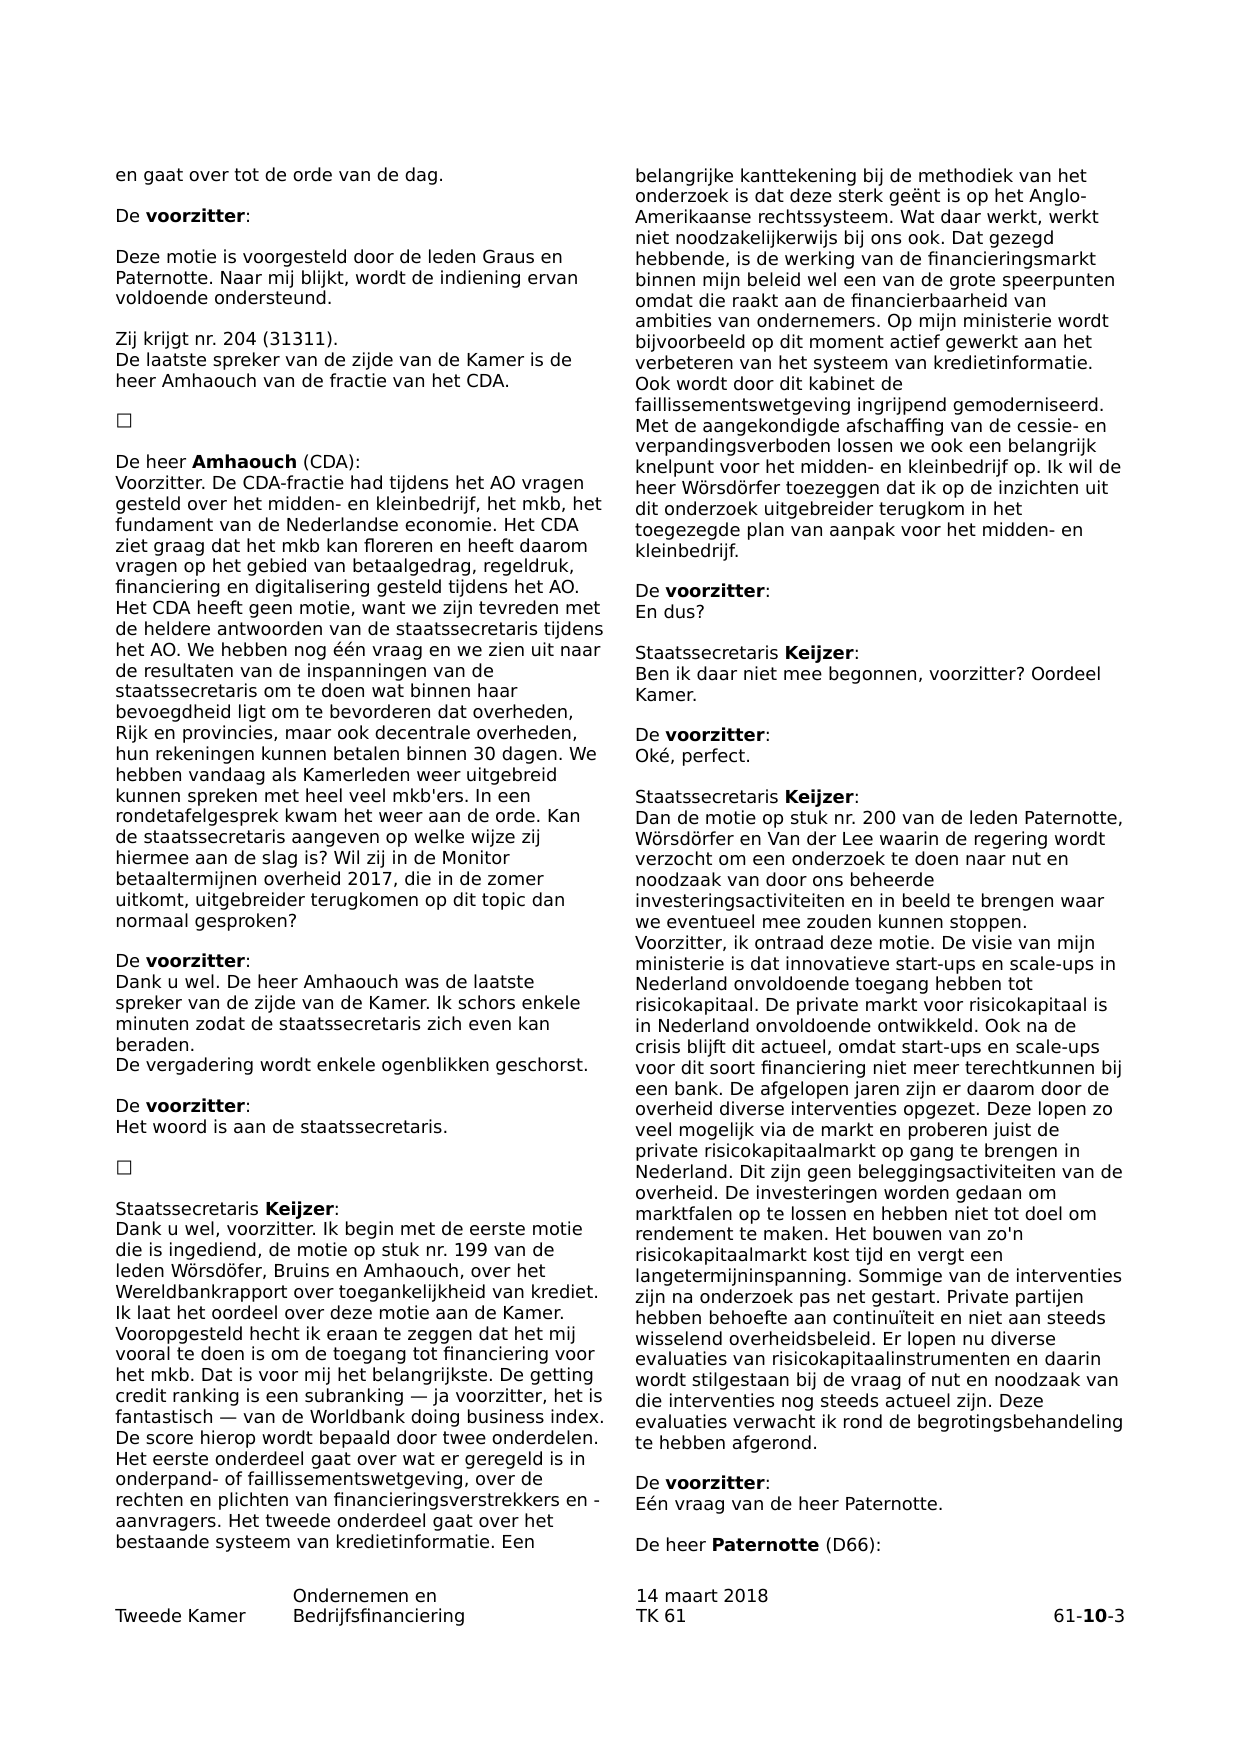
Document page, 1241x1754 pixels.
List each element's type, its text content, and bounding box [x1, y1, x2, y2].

text Vooropgesteld hecht ik eraan te zeggen dat het mij vooral te doen is om de toegang tot financiering voor het mkb. Dat is voor mij het belangrijkste. De getting credit ranking is een subranking — ja voorzitter, het is fantastisch — van de Worldbank doing business index. De score hierop wordt bepaald door twee onderdelen. Het eerste onderdeel gaat over wat er geregeld is in onderpand- of faillissementswetgeving, over de rechten en plichten van financieringsverstrekkers en -aanvragers. Het tweede onderdeel gaat over het bestaande systeem van kredietinformatie. Een [115, 1323, 605, 1552]
text ⬜ [115, 1158, 605, 1178]
text Dan de motie op stuk nr. 200 van de leden Paternotte, Wörsdörfer en Van der Lee waarin de regering wordt verzocht om een onderzoek te doen naar nut en noodzaak van door ons beheerde investeringsactiviteiten en in beeld te brengen waar we eventueel mee zouden kunnen stoppen. Voorzitter, ik ontraad deze motie. De visie van mijn ministerie is dat innovatieve start-ups en scale-ups in Nederland onvoldoende toegang hebben tot risicokapitaal. De private markt voor risicokapitaal is in Nederland onvoldoende ontwikkeld. Ook na de crisis blijft dit actueel, omdat start-ups en scale-ups voor dit soort financiering niet meer terechtkunnen bij een bank. De afgelopen jaren zijn er daarom door de overheid diverse interventies opgezet. Deze lopen zo veel mogelijk via de markt en proberen juist de private risicokapitaalmarkt op gang te brengen in Nederland. Dit zijn geen beleggingsactiviteiten van de overheid. De investeringen worden gedaan om marktfalen op te lossen en hebben niet tot doel om rendement te maken. Het bouwen van zo'n risicokapitaalmarkt kost tijd en vergt een langetermijninspanning. Sommige van de interventies zijn na onderzoek pas net gestart. Private partijen hebben behoefte aan continuïteit en niet aan steeds wisselend overheidsbeleid. Er lopen nu diverse evaluaties van risicokapitaalinstrumenten en daarin wordt stilgestaan bij de vraag of nut en noodzaak van die interventies nog steeds actueel zijn. Deze evaluaties verwacht ik rond de begrotingsbehandeling te hebben afgerond. [635, 807, 1125, 1453]
text De voorzitter: [115, 1096, 605, 1117]
text Ben ik daar niet mee begonnen, voorzitter? Oordeel Kamer. [635, 663, 1125, 705]
text Deze motie is voorgesteld door de leden Graus en Paternotte. Naar mij blijkt, wordt de indiening ervan voldoende ondersteund. [115, 247, 605, 309]
text Voorzitter. De CDA-fractie had tijdens het AO vragen gesteld over het midden- en kleinbedrijf, het mkb, het fundament van de Nederlandse economie. Het CDA ziet graag dat het mkb kan floreren en heeft daarom vragen op het gebied van betaalgedrag, regeldruk, financiering en digitalisering gesteld tijdens het AO. Het CDA heeft geen motie, want we zijn tevreden met de heldere antwoorden van de staatssecretaris tijdens het AO. We hebben nog één vraag en we zien uit naar de resultaten van de inspanningen van de staatssecretaris om te doen wat binnen haar bevoegdheid ligt om te bevorderen dat overheden, Rijk en provincies, maar ook decentrale overheden, hun rekeningen kunnen betalen binnen 30 dagen. We hebben vandaag als Kamerleden weer uitgebreid kunnen spreken met heel veel mkb'ers. In een rondetafelgesprek kwam het weer aan de orde. Kan de staatssecretaris aangeven op welke wijze zij hiermee aan de slag is? Wil zij in de Monitor betaaltermijnen overheid 2017, die in de zomer uitkomt, uitgebreider terugkomen op dit topic dan normaal gesproken? [115, 473, 605, 931]
text ⬜ [115, 411, 605, 432]
text Dank u wel, voorzitter. Ik begin met de eerste motie die is ingediend, de motie op stuk nr. 199 van de leden Wörsdöfer, Bruins en Amhaouch, over het Wereldbankrapport over toegankelijkheid van krediet. Ik laat het oordeel over deze motie aan de Kamer. [115, 1219, 605, 1323]
text De laatste spreker van de zijde van de Kamer is de heer Amhaouch van de fractie van het CDA. [115, 350, 605, 391]
text en gaat over tot de orde van de dag. [115, 165, 605, 186]
text Dank u wel. De heer Amhaouch was de laatste spreker van de zijde van de Kamer. Ik schors enkele minuten zodat de staatssecretaris zich even kan beraden. [115, 972, 605, 1055]
text De vergadering wordt enkele ogenblikken geschorst. [115, 1055, 605, 1076]
text De voorzitter: [635, 1473, 1125, 1494]
text Staatssecretaris Keijzer: [635, 643, 1125, 663]
text De voorzitter: [635, 725, 1125, 746]
text De voorzitter: [115, 951, 605, 972]
text Staatssecretaris Keijzer: [635, 787, 1125, 807]
text Eén vraag van de heer Paternotte. [635, 1494, 1125, 1515]
text Het woord is aan de staatssecretaris. [115, 1117, 605, 1138]
text belangrijke kanttekening bij de methodiek van het onderzoek is dat deze sterk geënt is op het Anglo-Amerikaanse rechtssysteem. Wat daar werkt, werkt niet noodzakelijkerwijs bij ons ook. Dat gezegd hebbende, is de werking van de financieringsmarkt binnen mijn beleid wel een van de grote speerpunten omdat die raakt aan de financierbaarheid van ambities van ondernemers. Op mijn ministerie wordt bijvoorbeeld op dit moment actief gewerkt aan het verbeteren van het systeem van kredietinformatie. Ook wordt door dit kabinet de faillissementswetgeving ingrijpend gemoderniseerd. Met de aangekondigde afschaffing van de cessie- en verpandingsverboden lossen we ook een belangrijk knelpunt voor het midden- en kleinbedrijf op. Ik wil de heer Wörsdörfer toezeggen dat ik op de inzichten uit dit onderzoek uitgebreider terugkom in het toegezegde plan van aanpak voor het midden- en kleinbedrijf. [635, 165, 1125, 561]
text De heer Amhaouch (CDA): [115, 452, 605, 473]
text De voorzitter: [115, 206, 605, 227]
text Oké, perfect. [635, 746, 1125, 767]
text De heer Paternotte (D66): [635, 1535, 1125, 1556]
text De voorzitter: [635, 581, 1125, 602]
text En dus? [635, 602, 1125, 623]
text Staatssecretaris Keijzer: [115, 1198, 605, 1219]
text Zij krijgt nr. 204 (31311). [115, 329, 605, 350]
